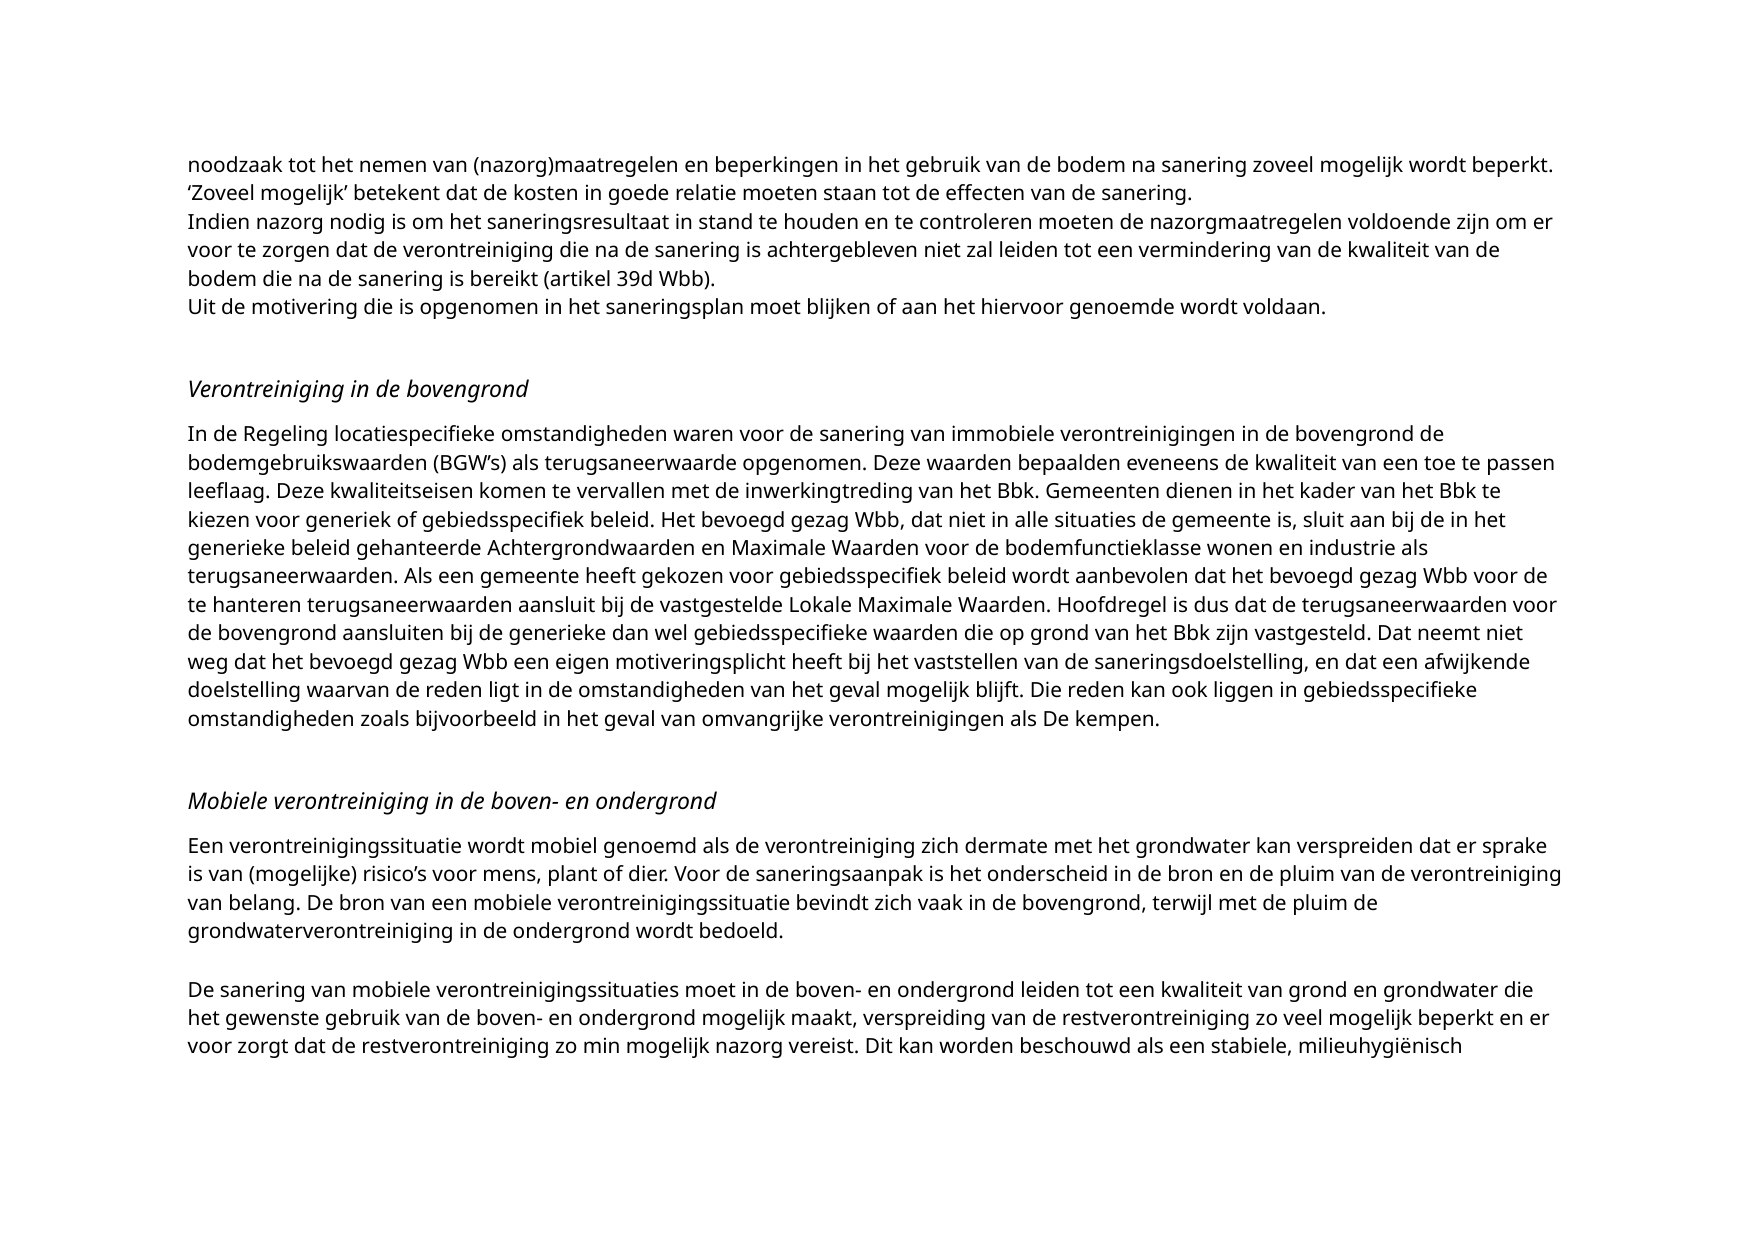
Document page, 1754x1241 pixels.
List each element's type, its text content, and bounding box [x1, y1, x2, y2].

text noodzaak tot het nemen van (nazorg)maatregelen en beperkingen in het gebruik van de bodem na sanering zoveel mogelijk wordt beperkt. ‘Zoveel mogelijk’ betekent dat de kosten in goede relatie moeten staan tot de effecten van de sanering. [187, 150, 1566, 207]
text In de Regeling locatiespecifieke omstandigheden waren voor de sanering van immobiele verontreinigingen in de bovengrond de bodemgebruikswaarden (BGW’s) als terugsaneerwaarde opgenomen. Deze waarden bepaalden eveneens de kwaliteit van een toe te passen leeflaag. Deze kwaliteitseisen komen te vervallen met de inwerkingtreding van het Bbk. Gemeenten dienen in het kader van het Bbk te kiezen voor generiek of gebiedsspecifiek beleid. Het bevoegd gezag Wbb, dat niet in alle situaties de gemeente is, sluit aan bij de in het generieke beleid gehanteerde Achtergrondwaarden en Maximale Waarden voor de bodemfunctieklasse wonen en industrie als terugsaneerwaarden. Als een gemeente heeft gekozen voor gebiedsspecifiek beleid wordt aanbevolen dat het bevoegd gezag Wbb voor de te hanteren terugsaneerwaarden aansluit bij de vastgestelde Lokale Maximale Waarden. Hoofdregel is dus dat de terugsaneerwaarden voor de bovengrond aansluiten bij de generieke dan wel gebiedsspecifieke waarden die op grond van het Bbk zijn vastgesteld. Dat neemt niet weg dat het bevoegd gezag Wbb een eigen motiveringsplicht heeft bij het vaststellen van de saneringsdoelstelling, en dat een afwijkende doelstelling waarvan de reden ligt in de omstandigheden van het geval mogelijk blijft. Die reden kan ook liggen in gebiedsspecifieke omstandigheden zoals bijvoorbeeld in het geval van omvangrijke verontreinigingen als De kempen. [187, 419, 1566, 732]
text Indien nazorg nodig is om het saneringsresultaat in stand te houden en te controleren moeten de nazorgmaatregelen voldoende zijn om er voor te zorgen dat de verontreiniging die na de sanering is achtergebleven niet zal leiden tot een vermindering van de kwaliteit van de bodem die na de sanering is bereikt (artikel 39d Wbb). [187, 207, 1566, 292]
text Een verontreinigingssituatie wordt mobiel genoemd als de verontreiniging zich dermate met het grondwater kan verspreiden dat er sprake is van (mogelijke) risico’s voor mens, plant of dier. Voor de saneringsaanpak is het onderscheid in de bron en de pluim van de verontreiniging van belang. De bron van een mobiele verontreinigingssituatie bevindt zich vaak in de bovengrond, terwijl met de pluim de grondwaterverontreiniging in de ondergrond wordt bedoeld. [187, 831, 1566, 945]
text Mobiele verontreiniging in de boven- en ondergrond [187, 785, 1566, 816]
text De sanering van mobiele verontreinigingssituaties moet in de boven- en ondergrond leiden tot een kwaliteit van grond en grondwater die het gewenste gebruik van de boven- en ondergrond mogelijk maakt, verspreiding van de restverontreiniging zo veel mogelijk beperkt en er voor zorgt dat de restverontreiniging zo min mogelijk nazorg vereist. Dit kan worden beschouwd als een stabiele, milieuhygiënisch [187, 975, 1566, 1060]
text Verontreiniging in de bovengrond [187, 373, 1566, 404]
text Uit de motivering die is opgenomen in het saneringsplan moet blijken of aan het hiervoor genoemde wordt voldaan. [187, 292, 1566, 321]
